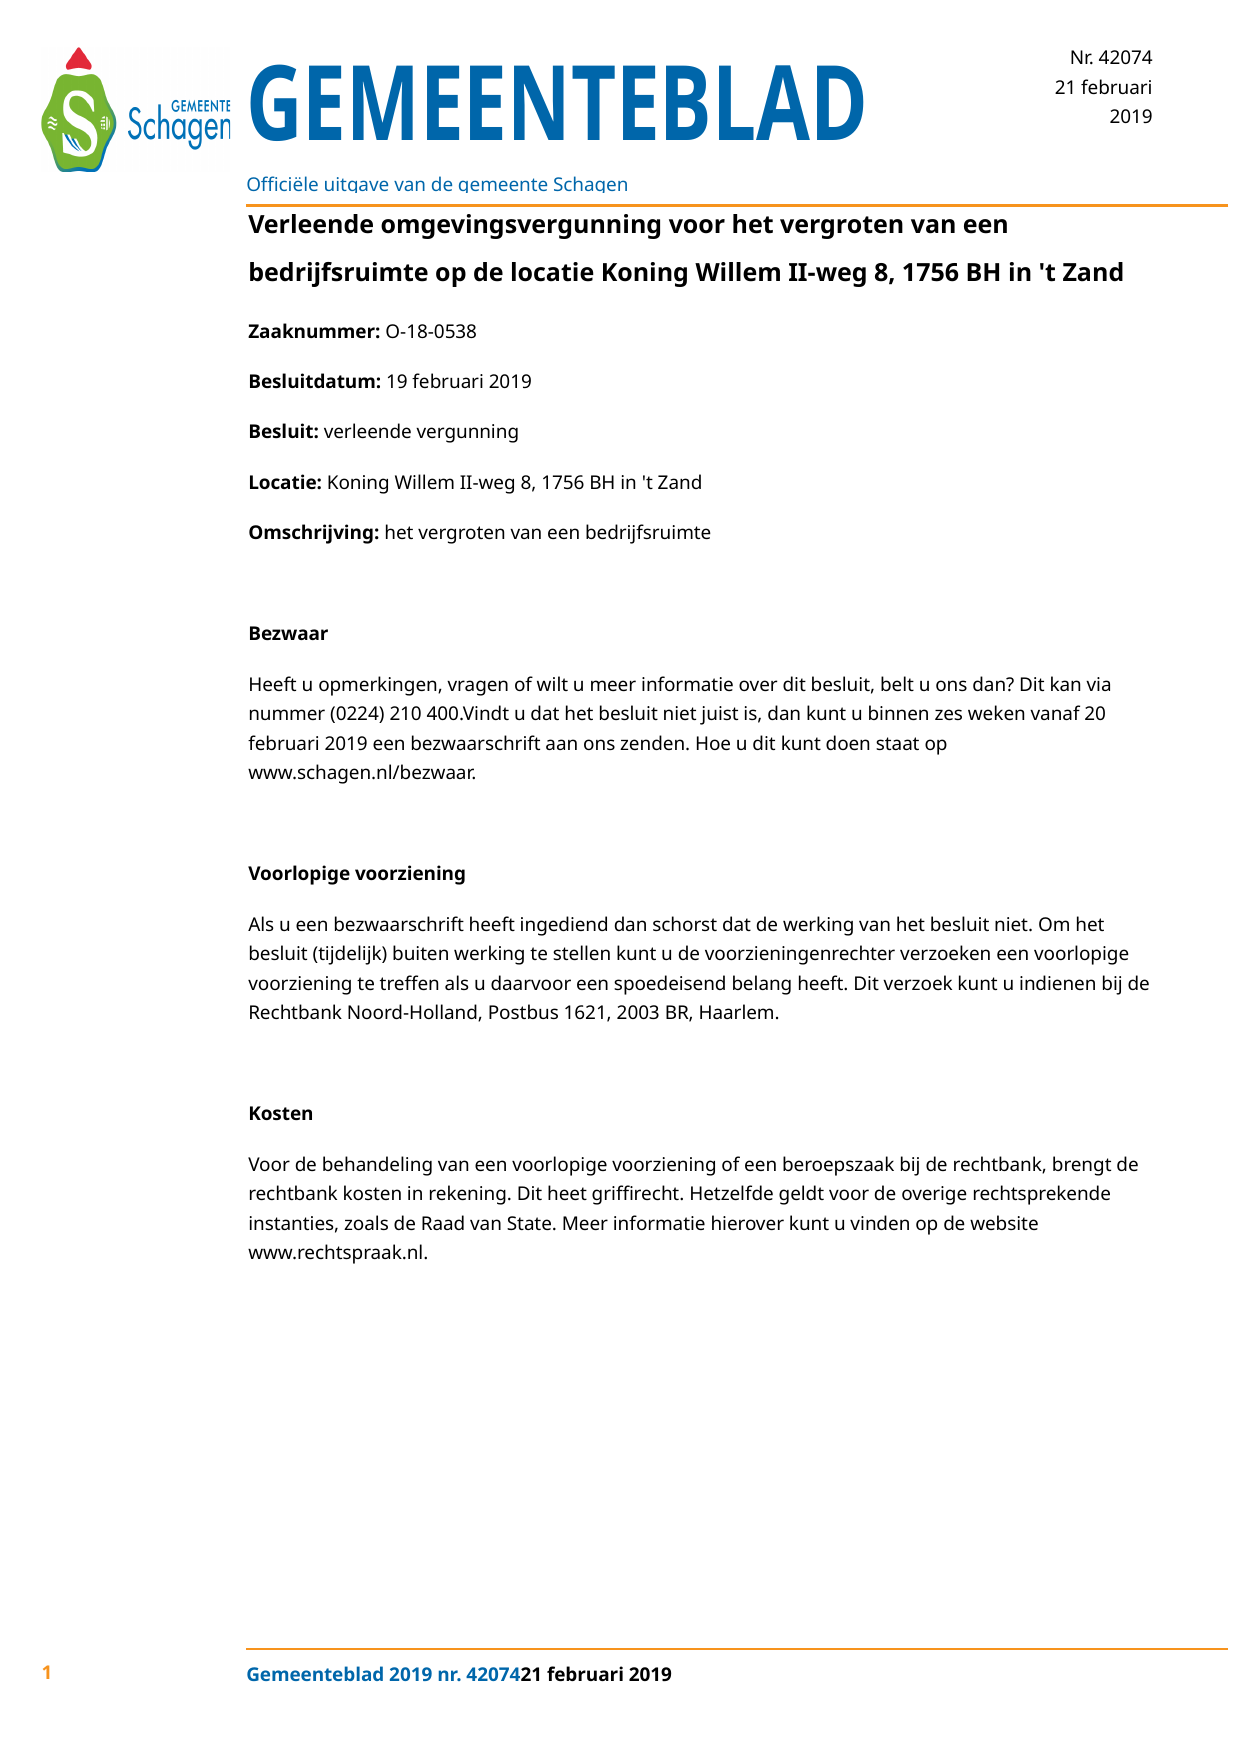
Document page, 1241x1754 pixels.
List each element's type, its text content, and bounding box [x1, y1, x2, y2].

text Bezwaar [248, 620, 1152, 646]
text Omschrijving: het vergroten van een bedrijfsruimte [248, 519, 1152, 545]
text Voor de behandeling van een voorlopige voorziening of een beroepszaak bij de rechtbank, brengt de rechtbank kosten in rekening. Dit heet griffirecht. Hetzelfde geldt voor de overige rechtsprekende instanties, zoals de Raad van State. Meer informatie hierover kunt u vinden op de website www.rechtspraak.nl. [248, 1151, 1152, 1265]
text Besluitdatum: 19 februari 2019 [248, 368, 1152, 394]
text Als u een bezwaarschrift heeft ingediend dan schorst dat de werking van het besluit niet. Om het besluit (tijdelijk) buiten werking te stellen kunt u de voorzieningenrechter verzoeken een voorlopige voorziening te treffen als u daarvoor een spoedeisend belang heeft. Dit verzoek kunt u indienen bij de Rechtbank Noord-Holland, Postbus 1621, 2003 BR, Haarlem. [248, 911, 1152, 1025]
text Kosten [248, 1100, 1152, 1126]
text Heeft u opmerkingen, vragen of wilt u meer informatie over dit besluit, belt u ons dan? Dit kan via nummer (0224) 210 400.Vindt u dat het besluit niet juist is, dan kunt u binnen zes weken vanaf 20 februari 2019 een bezwaarschrift aan ons zenden. Hoe u dit kunt doen staat op www.schagen.nl/bezwaar. [248, 671, 1152, 785]
text Locatie: Koning Willem II-weg 8, 1756 BH in 't Zand [248, 469, 1152, 495]
picture [41, 47, 231, 172]
text Zaaknummer: O-18-0538 [248, 318, 1152, 344]
text Besluit: verleende vergunning [248, 419, 1152, 444]
text Voorlopige voorziening [248, 860, 1152, 886]
text Verleende omgevingsvergunning voor het vergroten van een bedrijfsruimte op de locatie Koning Willem II-weg 8, 1756 BH in 't Zand [248, 207, 1152, 288]
